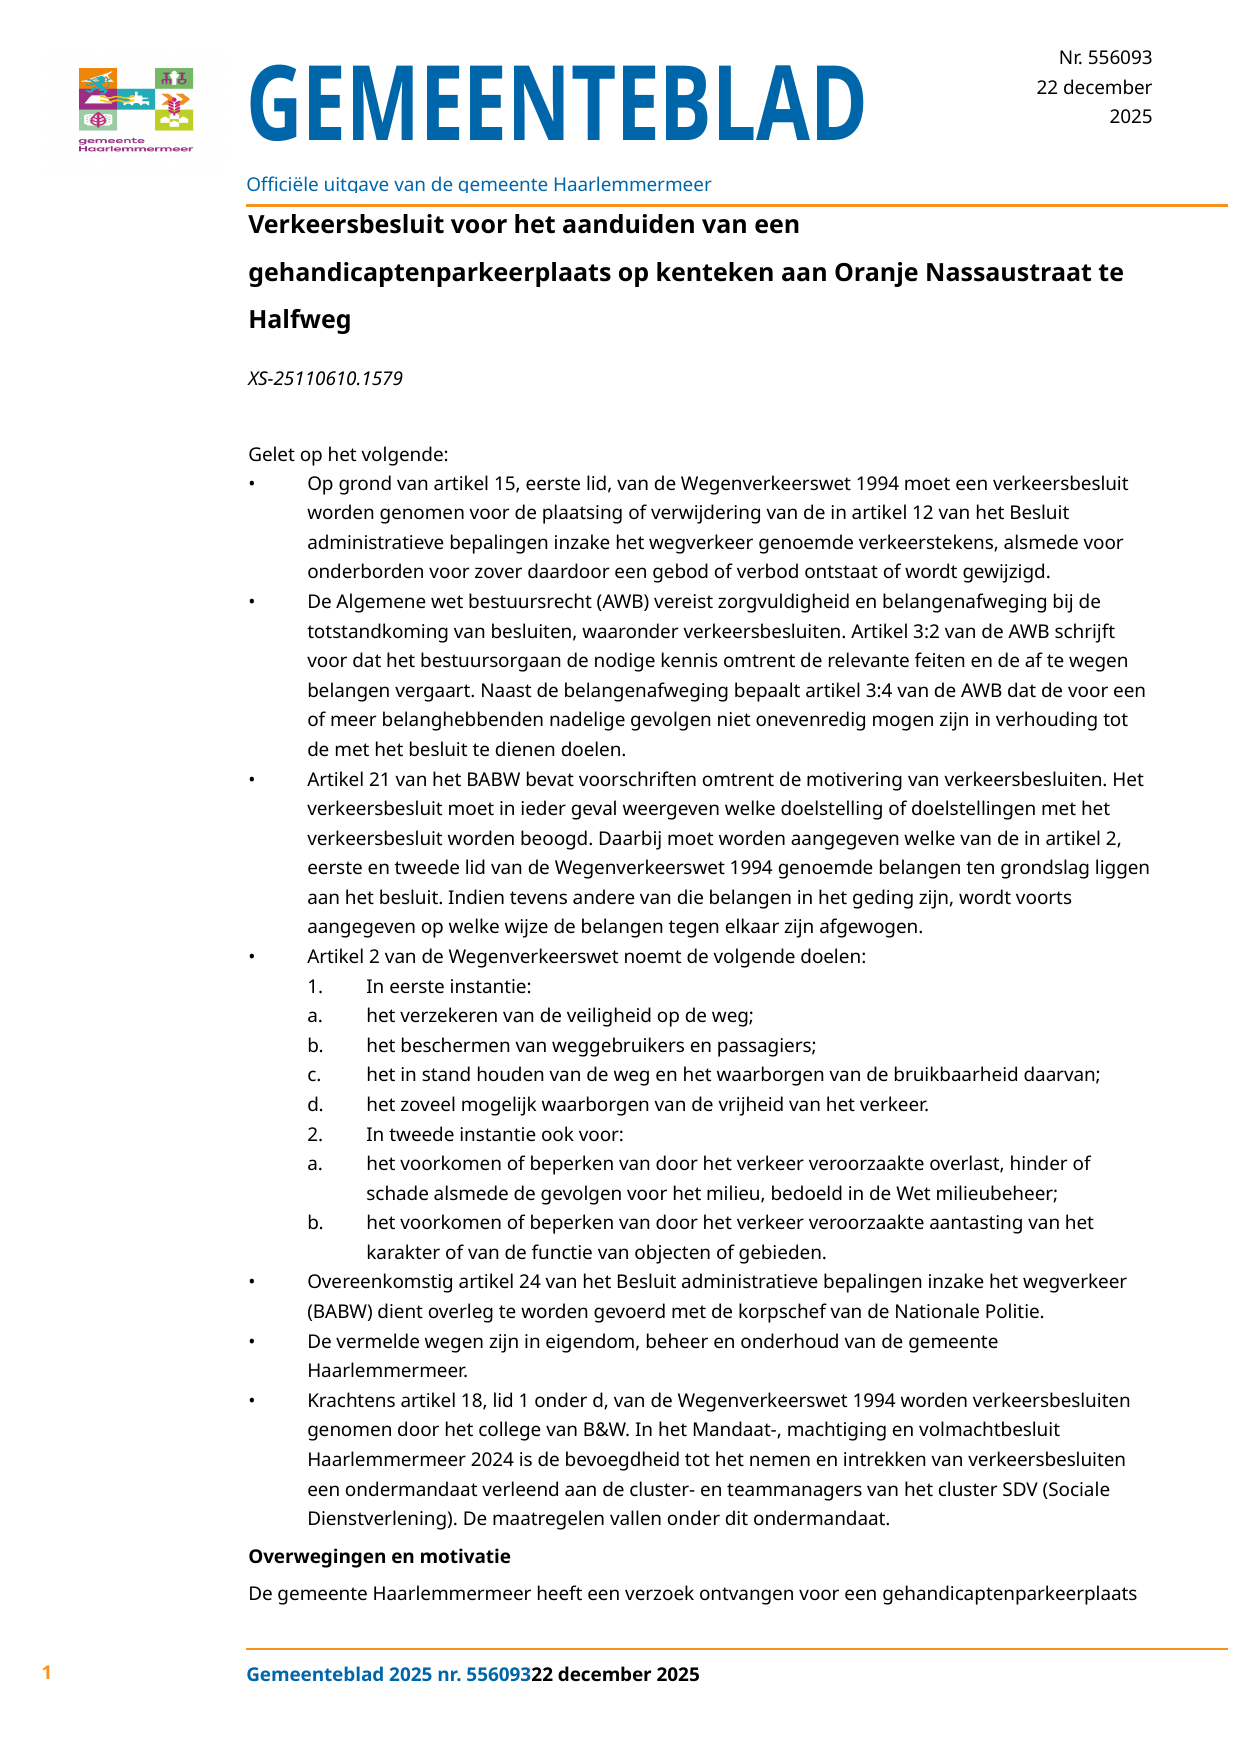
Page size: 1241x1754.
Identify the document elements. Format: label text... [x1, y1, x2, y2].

list het zoveel mogelijk waarborgen van de vrijheid van het verkeer. [307, 1091, 1152, 1117]
list In tweede instantie ook voor: [307, 1121, 1152, 1146]
list Overeenkomstig artikel 24 van het Besluit administratieve bepalingen inzake het wegverkeer (BABW) dient overleg te worden gevoerd met de korpschef van de Nationale Politie. [248, 1269, 1152, 1324]
list Op grond van artikel 15, eerste lid, van de Wegenverkeerswet 1994 moet een verkeersbesluit worden genomen voor de plaatsing of verwijdering van de in artikel 12 van het Besluit administratieve bepalingen inzake het wegverkeer genoemde verkeerstekens, alsmede voor onderborden voor zover daardoor een gebod of verbod ontstaat of wordt gewijzigd. [248, 470, 1152, 584]
text XS-25110610.1579 [248, 366, 1152, 391]
list het beschermen van weggebruikers en passagiers; [307, 1032, 1152, 1058]
list De vermelde wegen zijn in eigendom, beheer en onderhoud van de gemeente Haarlemmermeer. [248, 1328, 1152, 1383]
list In eerste instantie: [307, 973, 1152, 998]
list het voorkomen of beperken van door het verkeer veroorzaakte overlast, hinder of schade alsmede de gevolgen voor het milieu, bedoeld in de Wet milieubeheer; [307, 1150, 1152, 1206]
list het verzekeren van de veiligheid op de weg; [307, 1002, 1152, 1028]
text Verkeersbesluit voor het aanduiden van een gehandicaptenparkeerplaats op kenteken aan Oranje Nassaustraat te Halfweg [248, 207, 1152, 336]
text Overwegingen en motivatie [248, 1543, 1152, 1569]
list Artikel 2 van de Wegenverkeerswet noemt de volgende doelen: [248, 943, 1152, 969]
text Gelet op het volgende: [248, 442, 1152, 467]
list het voorkomen of beperken van door het verkeer veroorzaakte aantasting van het karakter of van de functie van objecten of gebieden. [307, 1209, 1152, 1265]
list Krachtens artikel 18, lid 1 onder d, van de Wegenverkeerswet 1994 worden verkeersbesluiten genomen door het college van B&W. In het Mandaat-, machtiging en volmachtbesluit Haarlemmermeer 2024 is de bevoegdheid tot het nemen en intrekken van verkeersbesluiten een ondermandaat verleend aan de cluster- en teammanagers van het cluster SDV (Sociale Dienstverlening). De maatregelen vallen onder dit ondermandaat. [248, 1387, 1152, 1531]
list Artikel 21 van het BABW bevat voorschriften omtrent de motivering van verkeersbesluiten. Het verkeersbesluit moet in ieder geval weergeven welke doelstelling of doelstellingen met het verkeersbesluit worden beoogd. Daarbij moet worden aangegeven welke van de in artikel 2, eerste en tweede lid van de Wegenverkeerswet 1994 genoemde belangen ten grondslag liggen aan het besluit. Indien tevens andere van die belangen in het geding zijn, wordt voorts aangegeven op welke wijze de belangen tegen elkaar zijn afgewogen. [248, 766, 1152, 939]
text De gemeente Haarlemmermeer heeft een verzoek ontvangen voor een gehandicaptenparkeerplaats [248, 1580, 1152, 1606]
list het in stand houden van de weg en het waarborgen van de bruikbaarheid daarvan; [307, 1062, 1152, 1087]
picture [41, 47, 231, 172]
list De Algemene wet bestuursrecht (AWB) vereist zorgvuldigheid en belangenafweging bij de totstandkoming van besluiten, waaronder verkeersbesluiten. Artikel 3:2 van de AWB schrijft voor dat het bestuursorgaan de nodige kennis omtrent de relevante feiten en de af te wegen belangen vergaart. Naast de belangenafweging bepaalt artikel 3:4 van de AWB dat de voor een of meer belanghebbenden nadelige gevolgen niet onevenredig mogen zijn in verhouding tot de met het besluit te dienen doelen. [248, 588, 1152, 762]
